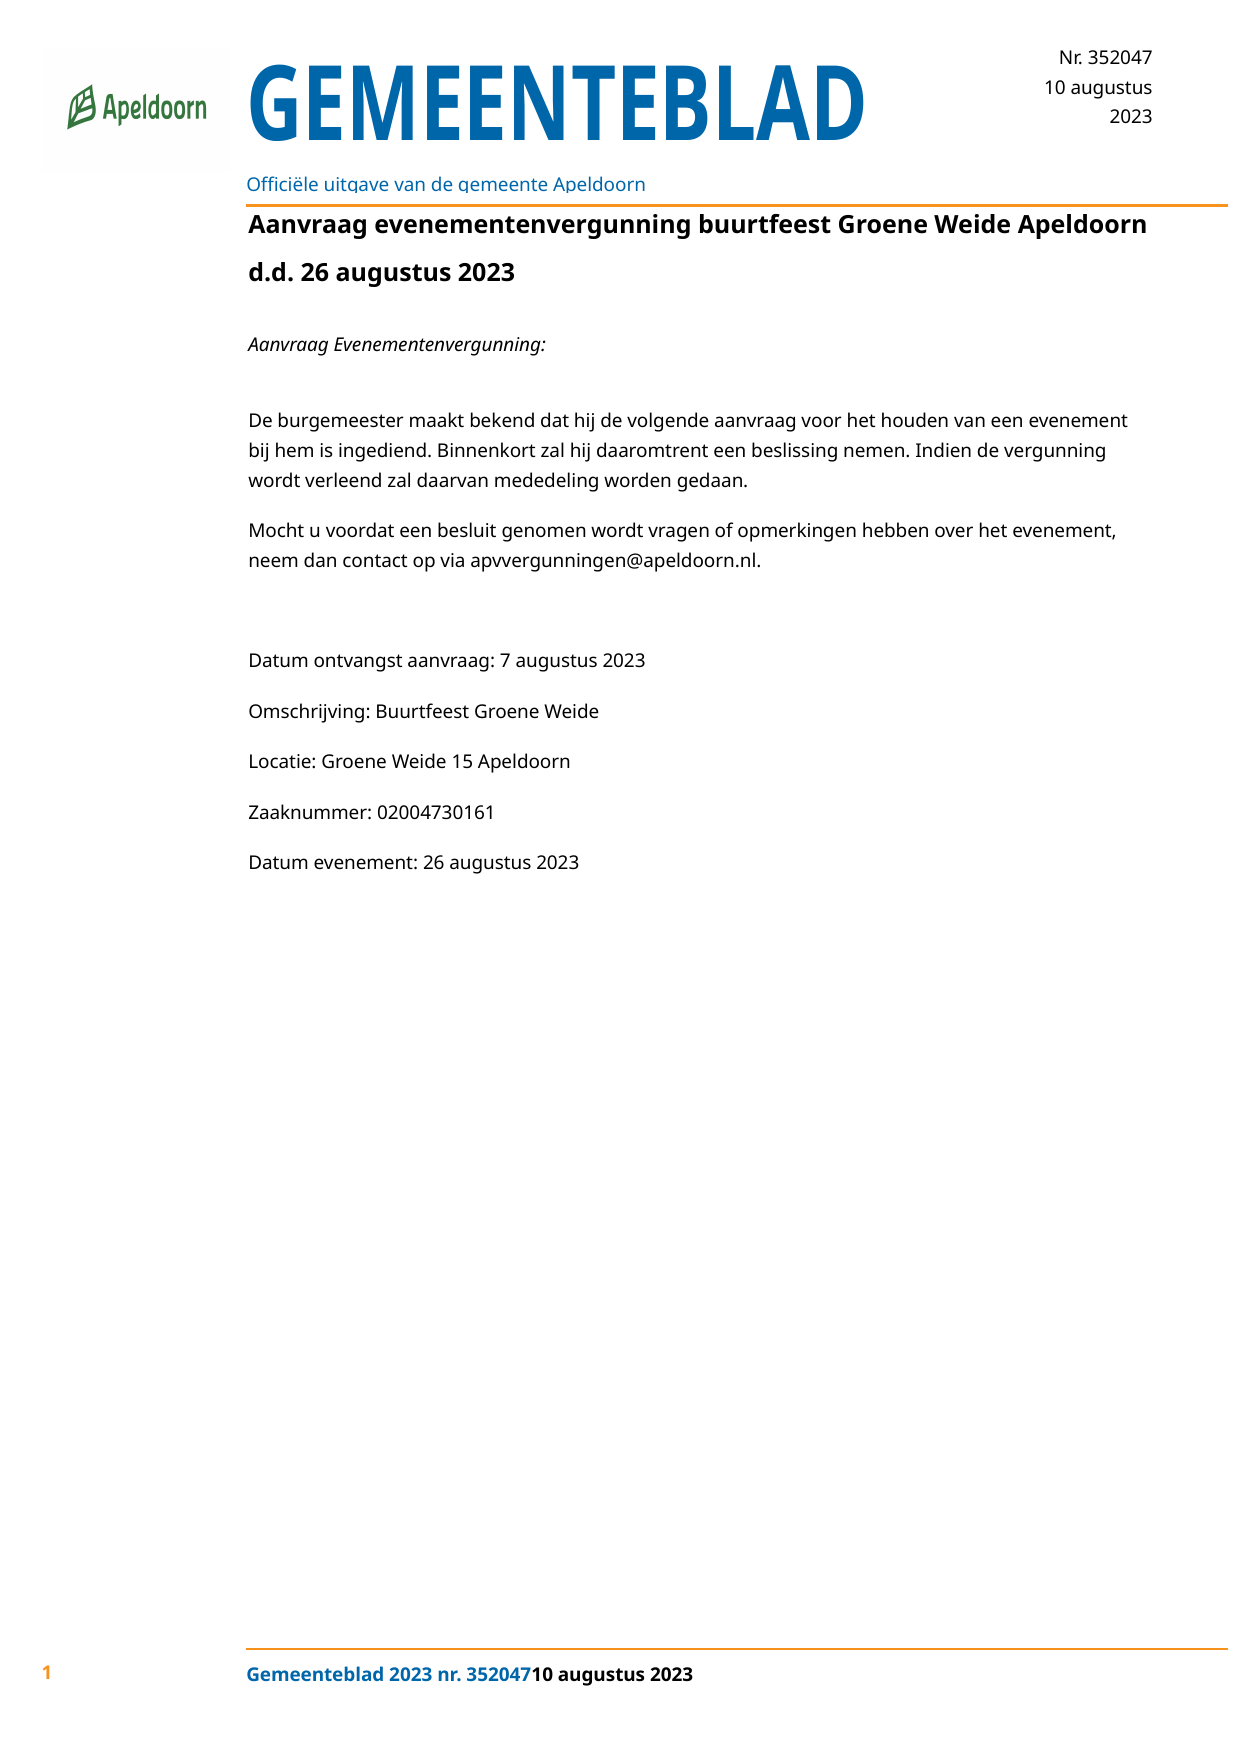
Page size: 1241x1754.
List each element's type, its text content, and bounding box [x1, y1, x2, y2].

text De burgemeester maakt bekend dat hij de volgende aanvraag voor het houden van een evenement bij hem is ingediend. Binnenkort zal hij daaromtrent een beslissing nemen. Indien de vergunning wordt verleend zal daarvan mededeling worden gedaan. [248, 408, 1152, 492]
text Aanvraag evenementenvergunning buurtfeest Groene Weide Apeldoorn d.d. 26 augustus 2023 [248, 207, 1152, 288]
text Datum evenement: 26 augustus 2023 [248, 849, 1152, 875]
picture [41, 47, 231, 172]
text Aanvraag Evenementenvergunning: [248, 331, 1152, 357]
text Locatie: Groene Weide 15 Apeldoorn [248, 748, 1152, 774]
text Omschrijving: Buurtfeest Groene Weide [248, 698, 1152, 724]
text Zaaknummer: 02004730161 [248, 799, 1152, 824]
text Datum ontvangst aanvraag: 7 augustus 2023 [248, 648, 1152, 673]
text Mocht u voordat een besluit genomen wordt vragen of opmerkingen hebben over het evenement, neem dan contact op via apvvergunningen@apeldoorn.nl. [248, 517, 1152, 572]
